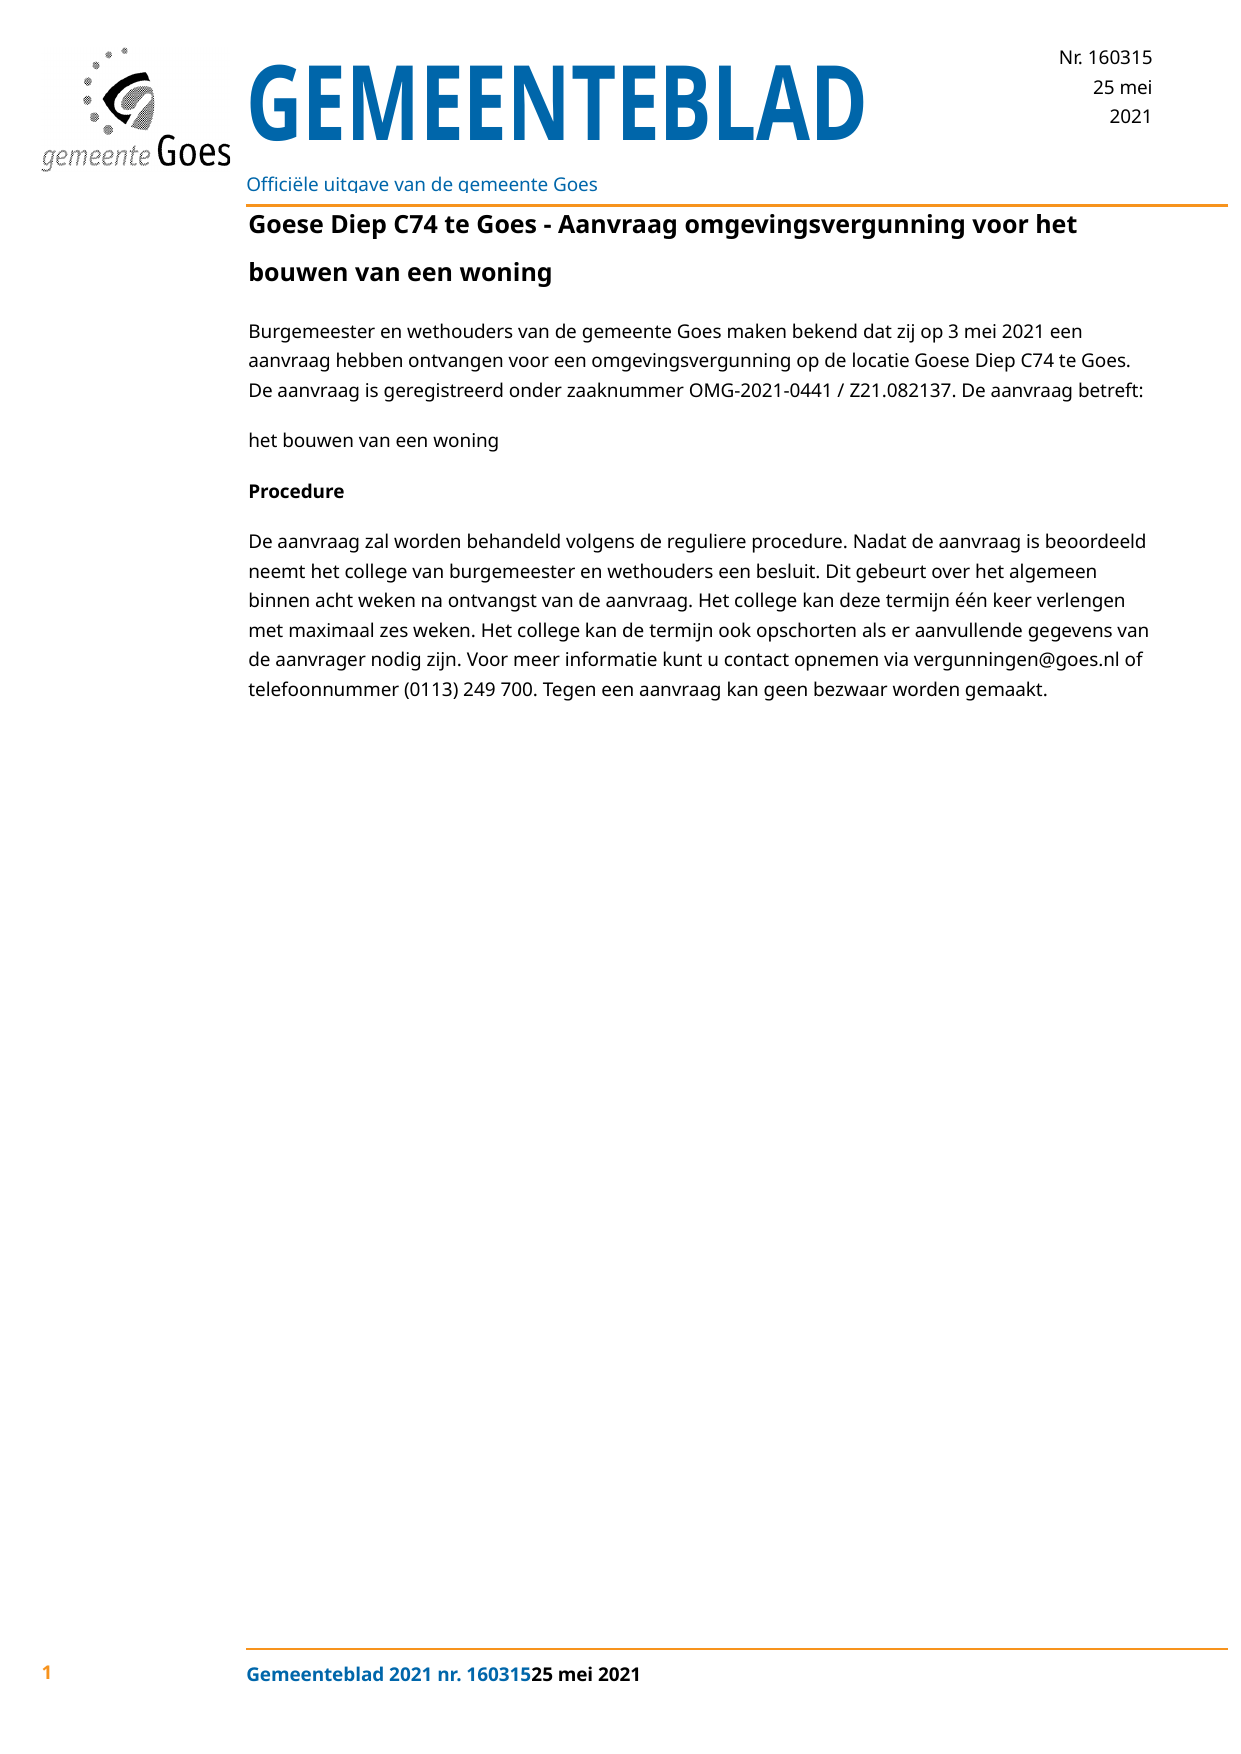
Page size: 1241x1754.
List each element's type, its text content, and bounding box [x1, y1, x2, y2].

text Procedure [248, 478, 1152, 504]
picture [41, 47, 231, 172]
text Goese Diep C74 te Goes - Aanvraag omgevingsvergunning voor het bouwen van een woning [248, 207, 1152, 288]
text het bouwen van een woning [248, 427, 1152, 453]
text De aanvraag zal worden behandeld volgens de reguliere procedure. Nadat de aanvraag is beoordeeld neemt het college van burgemeester en wethouders een besluit. Dit gebeurt over het algemeen binnen acht weken na ontvangst van de aanvraag. Het college kan deze termijn één keer verlengen met maximaal zes weken. Het college kan de termijn ook opschorten als er aanvullende gegevens van de aanvrager nodig zijn. Voor meer informatie kunt u contact opnemen via vergunningen@goes.nl of telefoonnummer (0113) 249 700. Tegen een aanvraag kan geen bezwaar worden gemaakt. [248, 528, 1152, 702]
text Burgemeester en wethouders van de gemeente Goes maken bekend dat zij op 3 mei 2021 een aanvraag hebben ontvangen voor een omgevingsvergunning op de locatie Goese Diep C74 te Goes. De aanvraag is geregistreerd onder zaaknummer OMG-2021-0441 / Z21.082137. De aanvraag betreft: [248, 318, 1152, 403]
